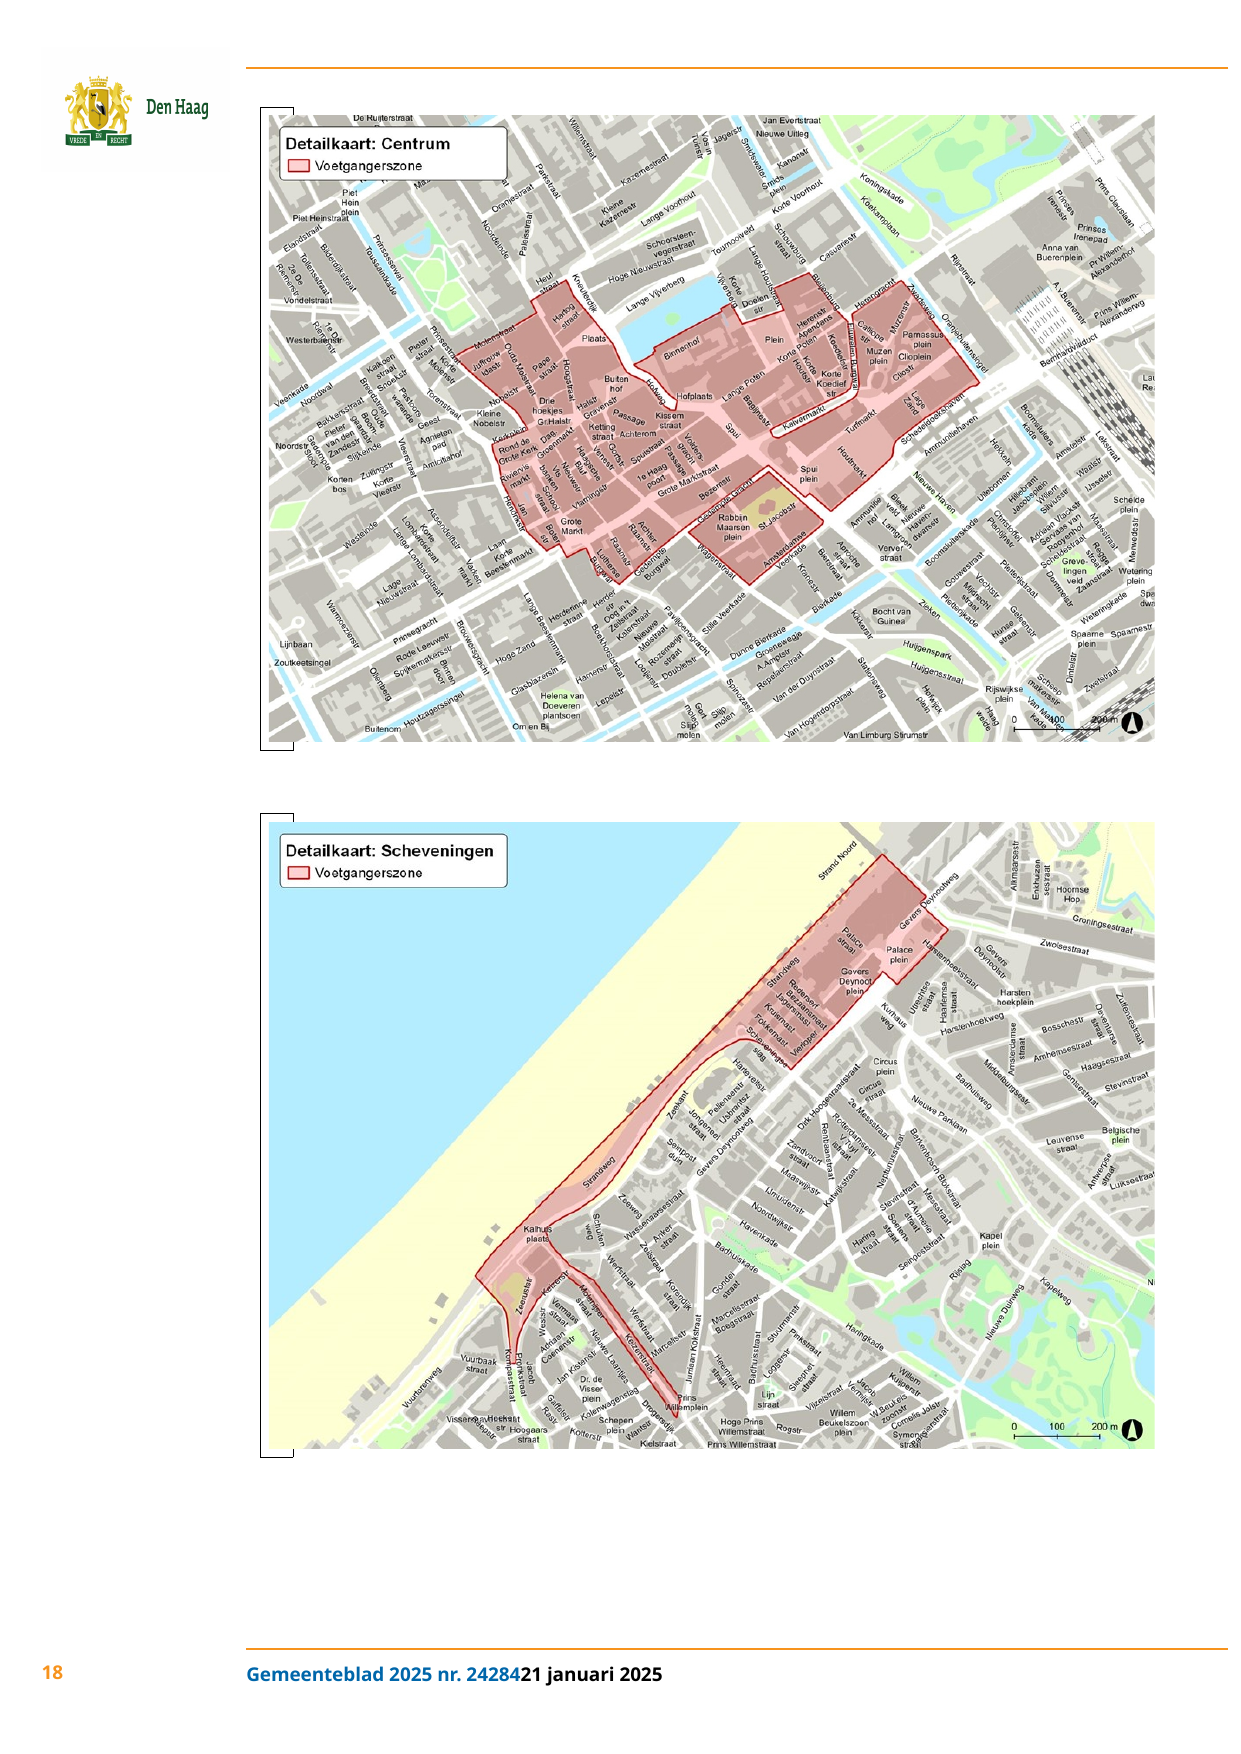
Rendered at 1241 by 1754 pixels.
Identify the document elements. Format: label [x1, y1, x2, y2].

picture [268, 822, 1155, 1449]
picture [268, 115, 1155, 742]
picture [41, 47, 231, 172]
